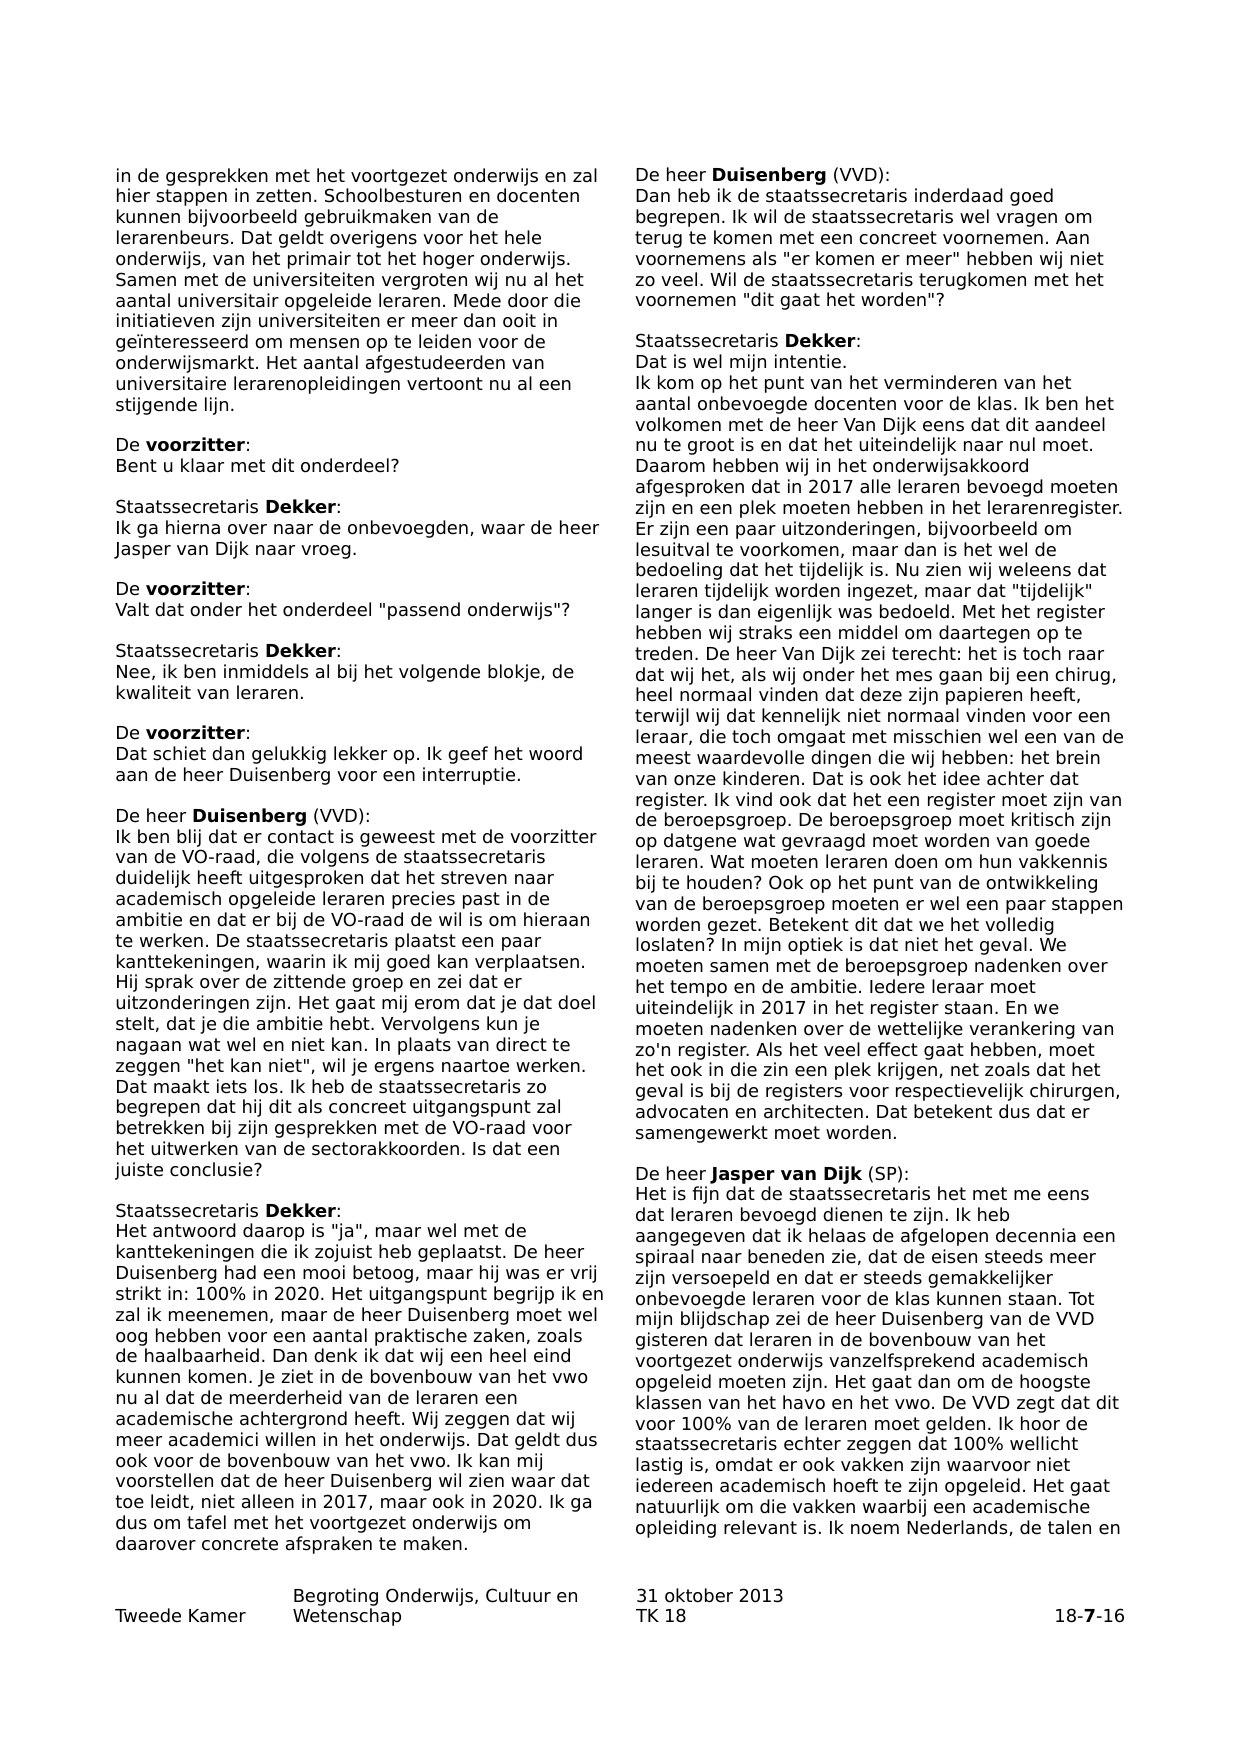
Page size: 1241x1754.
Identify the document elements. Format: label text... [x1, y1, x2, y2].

text Valt dat onder het onderdeel "passend onderwijs"? [115, 600, 605, 621]
text De voorzitter: [115, 579, 605, 600]
text Staatssecretaris Dekker: [115, 1201, 605, 1221]
text Staatssecretaris Dekker: [115, 641, 605, 662]
text Het is fijn dat de staatssecretaris het met me eens dat leraren bevoegd dienen te zijn. Ik heb aangegeven dat ik helaas de afgelopen decennia een spiraal naar beneden zie, dat de eisen steeds meer zijn versoepeld en dat er steeds gemakkelijker onbevoegde leraren voor de klas kunnen staan. Tot mijn blijdschap zei de heer Duisenberg van de VVD gisteren dat leraren in de bovenbouw van het voortgezet onderwijs vanzelfsprekend academisch opgeleid moeten zijn. Het gaat dan om de hoogste klassen van het havo en het vwo. De VVD zegt dat dit voor 100% van de leraren moet gelden. Ik hoor de staatssecretaris echter zeggen dat 100% wellicht lastig is, omdat er ook vakken zijn waarvoor niet iedereen academisch hoeft te zijn opgeleid. Het gaat natuurlijk om die vakken waarbij een academische opleiding relevant is. Ik noem Nederlands, de talen en [635, 1184, 1125, 1538]
text Dan heb ik de staatssecretaris inderdaad goed begrepen. Ik wil de staatssecretaris wel vragen om terug te komen met een concreet voornemen. Aan voornemens als "er komen er meer" hebben wij niet zo veel. Wil de staatssecretaris terugkomen met het voornemen "dit gaat het worden"? [635, 186, 1125, 311]
text De heer Duisenberg (VVD): [635, 165, 1125, 186]
text Ik ga hierna over naar de onbevoegden, waar de heer Jasper van Dijk naar vroeg. [115, 518, 605, 559]
text Dat schiet dan gelukkig lekker op. Ik geef het woord aan de heer Duisenberg voor een interruptie. [115, 744, 605, 786]
text De voorzitter: [115, 723, 605, 744]
text Bent u klaar met dit onderdeel? [115, 456, 605, 477]
text Ik kom op het punt van het verminderen van het aantal onbevoegde docenten voor de klas. Ik ben het volkomen met de heer Van Dijk eens dat dit aandeel nu te groot is en dat het uiteindelijk naar nul moet. Daarom hebben wij in het onderwijsakkoord afgesproken dat in 2017 alle leraren bevoegd moeten zijn en een plek moeten hebben in het lerarenregister. Er zijn een paar uitzonderingen, bijvoorbeeld om lesuitval te voorkomen, maar dan is het wel de bedoeling dat het tijdelijk is. Nu zien wij weleens dat leraren tijdelijk worden ingezet, maar dat "tijdelijk" langer is dan eigenlijk was bedoeld. Met het register hebben wij straks een middel om daartegen op te treden. De heer Van Dijk zei terecht: het is toch raar dat wij het, als wij onder het mes gaan bij een chirug, heel normaal vinden dat deze zijn papieren heeft, terwijl wij dat kennelijk niet normaal vinden voor een leraar, die toch omgaat met misschien wel een van de meest waardevolle dingen die wij hebben: het brein van onze kinderen. Dat is ook het idee achter dat register. Ik vind ook dat het een register moet zijn van de beroepsgroep. De beroepsgroep moet kritisch zijn op datgene wat gevraagd moet worden van goede leraren. Wat moeten leraren doen om hun vakkennis bij te houden? Ook op het punt van de ontwikkeling van de beroepsgroep moeten er wel een paar stappen worden gezet. Betekent dit dat we het volledig loslaten? In mijn optiek is dat niet het geval. We moeten samen met de beroepsgroep nadenken over het tempo en de ambitie. Iedere leraar moet uiteindelijk in 2017 in het register staan. En we moeten nadenken over de wettelijke verankering van zo'n register. Als het veel effect gaat hebben, moet het ook in die zin een plek krijgen, net zoals dat het geval is bij de registers voor respectievelijk chirurgen, advocaten en architecten. Dat betekent dus dat er samengewerkt moet worden. [635, 373, 1125, 1143]
text Het antwoord daarop is "ja", maar wel met de kanttekeningen die ik zojuist heb geplaatst. De heer Duisenberg had een mooi betoog, maar hij was er vrij strikt in: 100% in 2020. Het uitgangspunt begrijp ik en zal ik meenemen, maar de heer Duisenberg moet wel oog hebben voor een aantal praktische zaken, zoals de haalbaarheid. Dan denk ik dat wij een heel eind kunnen komen. Je ziet in de bovenbouw van het vwo nu al dat de meerderheid van de leraren een academische achtergrond heeft. Wij zeggen dat wij meer academici willen in het onderwijs. Dat geldt dus ook voor de bovenbouw van het vwo. Ik kan mij voorstellen dat de heer Duisenberg wil zien waar dat toe leidt, niet alleen in 2017, maar ook in 2020. Ik ga dus om tafel met het voortgezet onderwijs om daarover concrete afspraken te maken. [115, 1221, 605, 1554]
text in de gesprekken met het voortgezet onderwijs en zal hier stappen in zetten. Schoolbesturen en docenten kunnen bijvoorbeeld gebruikmaken van de lerarenbeurs. Dat geldt overigens voor het hele onderwijs, van het primair tot het hoger onderwijs. Samen met de universiteiten vergroten wij nu al het aantal universitair opgeleide leraren. Mede door die initiatieven zijn universiteiten er meer dan ooit in geïnteresseerd om mensen op te leiden voor de onderwijsmarkt. Het aantal afgestudeerden van universitaire lerarenopleidingen vertoont nu al een stijgende lijn. [115, 165, 605, 415]
text Ik ben blij dat er contact is geweest met de voorzitter van de VO-raad, die volgens de staatssecretaris duidelijk heeft uitgesproken dat het streven naar academisch opgeleide leraren precies past in de ambitie en dat er bij de VO-raad de wil is om hieraan te werken. De staatssecretaris plaatst een paar kanttekeningen, waarin ik mij goed kan verplaatsen. Hij sprak over de zittende groep en zei dat er uitzonderingen zijn. Het gaat mij erom dat je dat doel stelt, dat je die ambitie hebt. Vervolgens kun je nagaan wat wel en niet kan. In plaats van direct te zeggen "het kan niet", wil je ergens naartoe werken. Dat maakt iets los. Ik heb de staatssecretaris zo begrepen dat hij dit als concreet uitgangspunt zal betrekken bij zijn gesprekken met de VO-raad voor het uitwerken van de sectorakkoorden. Is dat een juiste conclusie? [115, 826, 605, 1181]
text De voorzitter: [115, 435, 605, 456]
text Staatssecretaris Dekker: [115, 497, 605, 518]
text De heer Jasper van Dijk (SP): [635, 1163, 1125, 1184]
text De heer Duisenberg (VVD): [115, 806, 605, 826]
text Staatssecretaris Dekker: [635, 331, 1125, 352]
text Dat is wel mijn intentie. [635, 352, 1125, 373]
text Nee, ik ben inmiddels al bij het volgende blokje, de kwaliteit van leraren. [115, 662, 605, 703]
